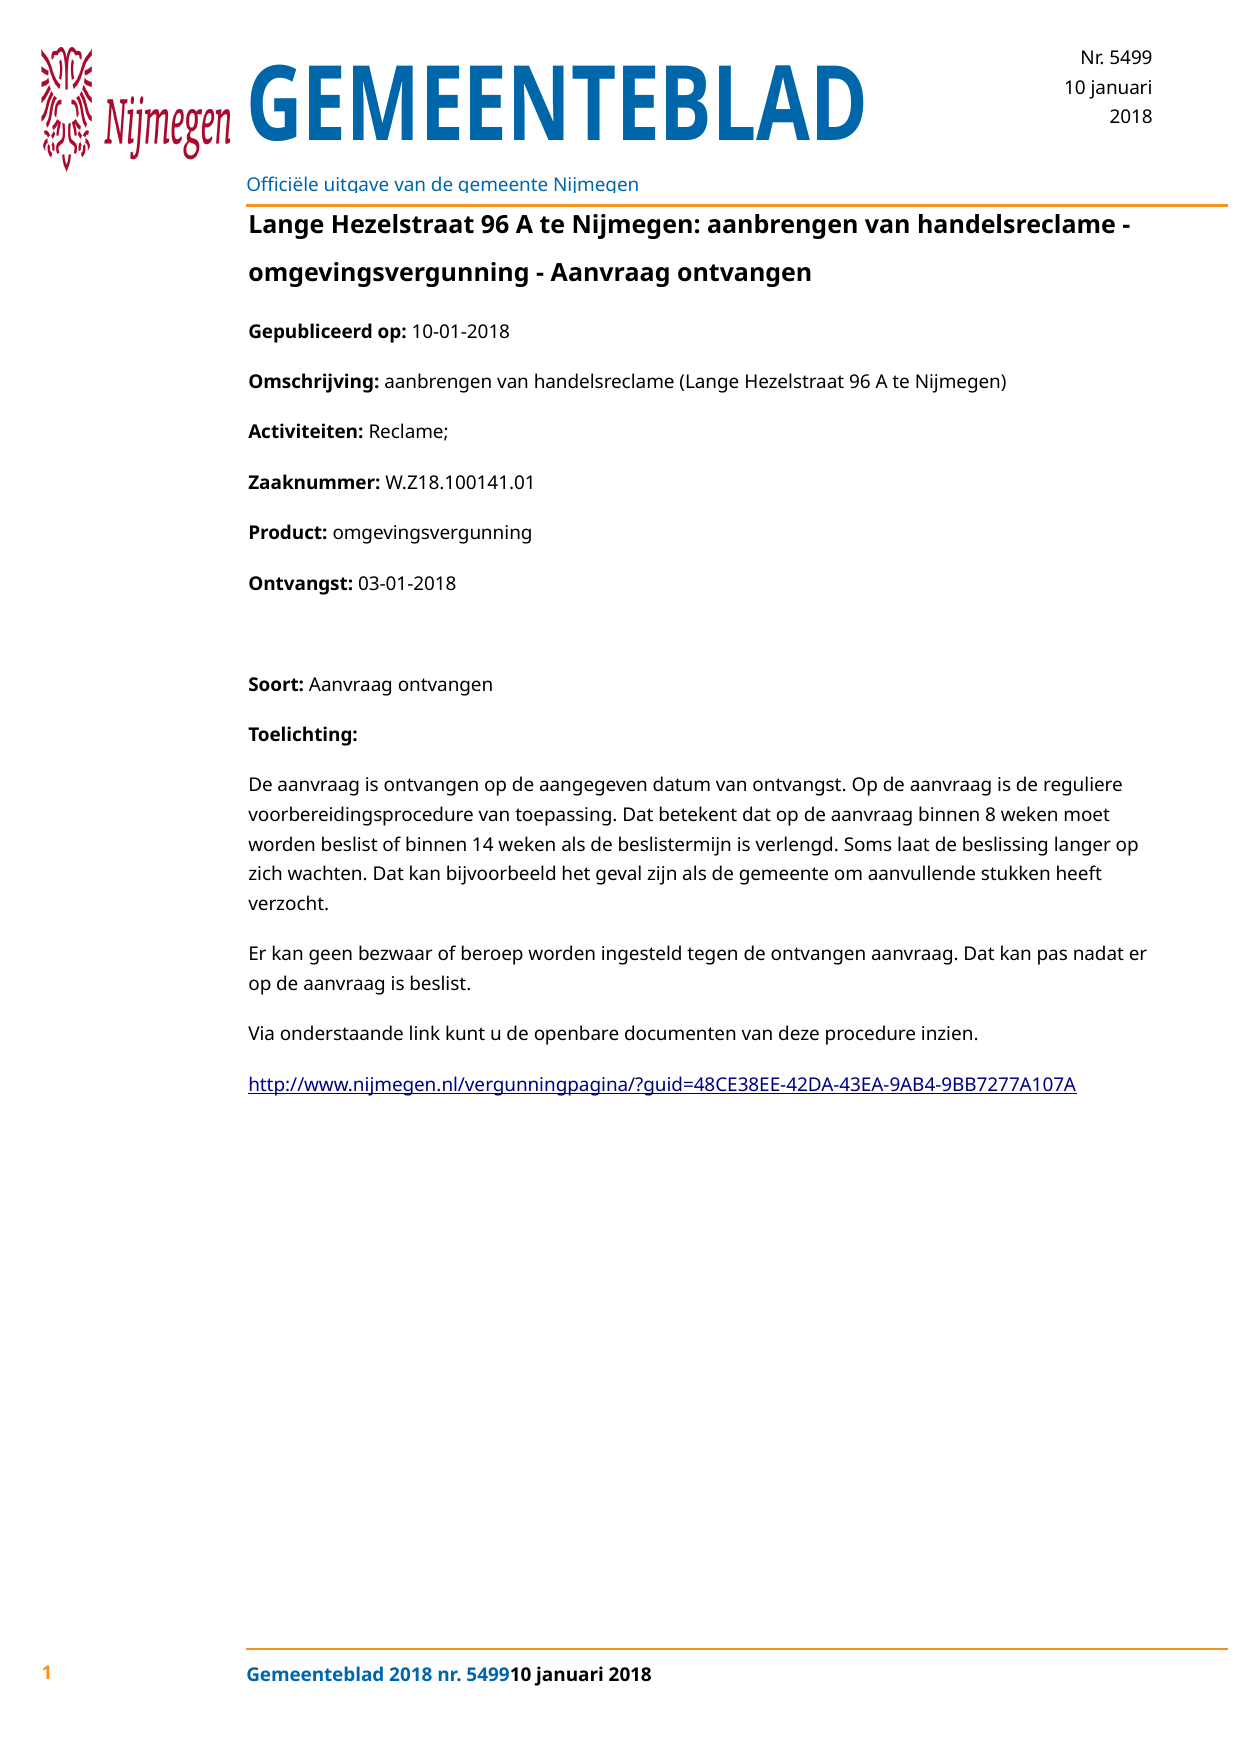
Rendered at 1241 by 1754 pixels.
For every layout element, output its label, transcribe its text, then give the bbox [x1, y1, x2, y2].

picture [41, 47, 231, 172]
text De aanvraag is ontvangen op de aangegeven datum van ontvangst. Op de aanvraag is de reguliere voorbereidingsprocedure van toepassing. Dat betekent dat op de aanvraag binnen 8 weken moet worden beslist of binnen 14 weken als de beslistermijn is verlengd. Soms laat de beslissing langer op zich wachten. Dat kan bijvoorbeeld het geval zijn als de gemeente om aanvullende stukken heeft verzocht. [248, 772, 1152, 916]
text Er kan geen bezwaar of beroep worden ingesteld tegen de ontvangen aanvraag. Dat kan pas nadat er op de aanvraag is beslist. [248, 940, 1152, 996]
text Toelichting: [248, 721, 1152, 747]
text Lange Hezelstraat 96 A te Nijmegen: aanbrengen van handelsreclame - omgevingsvergunning - Aanvraag ontvangen [248, 207, 1152, 288]
text Via onderstaande link kunt u de openbare documenten van deze procedure inzien. [248, 1020, 1152, 1046]
text Omschrijving: aanbrengen van handelsreclame (Lange Hezelstraat 96 A te Nijmegen) [248, 368, 1152, 394]
text Product: omgevingsvergunning [248, 519, 1152, 545]
text Ontvangst: 03-01-2018 [248, 570, 1152, 596]
text Soort: Aanvraag ontvangen [248, 671, 1152, 697]
text http://www.nijmegen.nl/vergunningpagina/?guid=48CE38EE-42DA-43EA-9AB4-9BB7277A107A [248, 1071, 1152, 1097]
text Zaaknummer: W.Z18.100141.01 [248, 469, 1152, 495]
text Activiteiten: Reclame; [248, 419, 1152, 444]
text Gepubliceerd op: 10-01-2018 [248, 318, 1152, 344]
